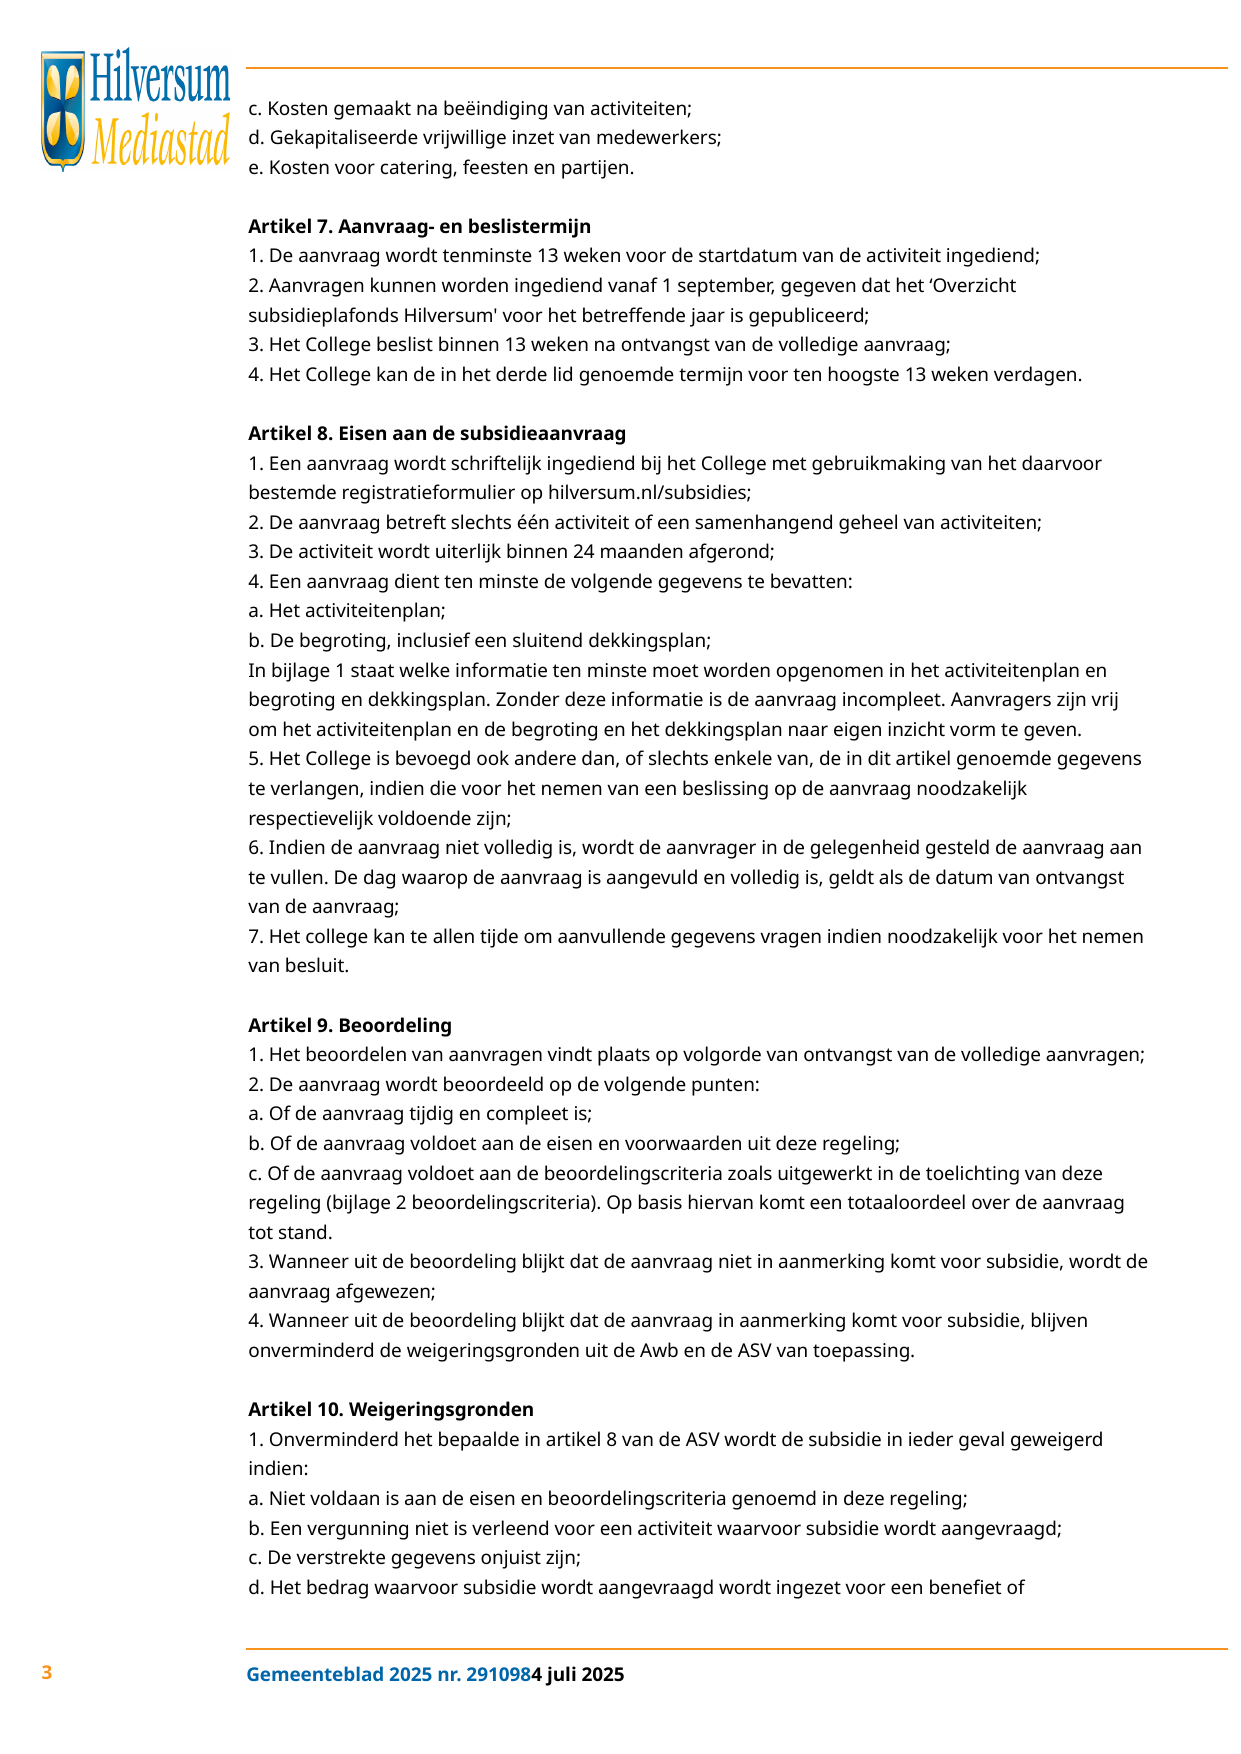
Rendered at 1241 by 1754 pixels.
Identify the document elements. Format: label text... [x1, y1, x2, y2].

text 4. Wanneer uit de beoordeling blijkt dat de aanvraag in aanmerking komt voor subsidie, blijven onverminderd de weigeringsgronden uit de Awb en de ASV van toepassing. [248, 1308, 1152, 1363]
text b. De begroting, inclusief een sluitend dekkingsplan; [248, 627, 1152, 653]
text 2. De aanvraag wordt beoordeeld op de volgende punten: [248, 1071, 1152, 1097]
text a. Of de aanvraag tijdig en compleet is; [248, 1101, 1152, 1126]
text 2. De aanvraag betreft slechts één activiteit of een samenhangend geheel van activiteiten; [248, 509, 1152, 535]
text Artikel 8. Eisen aan de subsidieaanvraag [248, 420, 1152, 446]
text 4. Een aanvraag dient ten minste de volgende gegevens te bevatten: [248, 568, 1152, 594]
text 4. Het College kan de in het derde lid genoemde termijn voor ten hoogste 13 weken verdagen. [248, 361, 1152, 387]
text 3. Het College beslist binnen 13 weken na ontvangst van de volledige aanvraag; [248, 331, 1152, 357]
text b. Een vergunning niet is verleend voor een activiteit waarvoor subsidie wordt aangevraagd; [248, 1515, 1152, 1541]
text c. De verstrekte gegevens onjuist zijn; [248, 1544, 1152, 1570]
text Artikel 10. Weigeringsgronden [248, 1396, 1152, 1422]
text 2. Aanvragen kunnen worden ingediend vanaf 1 september, gegeven dat het ‘Overzicht subsidieplafonds Hilversum' voor het betreffende jaar is gepubliceerd; [248, 272, 1152, 328]
text 6. Indien de aanvraag niet volledig is, wordt de aanvrager in de gelegenheid gesteld de aanvraag aan te vullen. De dag waarop de aanvraag is aangevuld en volledig is, geldt als de datum van ontvangst van de aanvraag; [248, 834, 1152, 919]
text 5. Het College is bevoegd ook andere dan, of slechts enkele van, de in dit artikel genoemde gegevens te verlangen, indien die voor het nemen van een beslissing op de aanvraag noodzakelijk respectievelijk voldoende zijn; [248, 746, 1152, 831]
text Artikel 9. Beoordeling [248, 1012, 1152, 1038]
text a. Niet voldaan is aan de eisen en beoordelingscriteria genoemd in deze regeling; [248, 1485, 1152, 1511]
text d. Het bedrag waarvoor subsidie wordt aangevraagd wordt ingezet voor een benefiet of [248, 1574, 1152, 1600]
picture [41, 47, 231, 172]
text 1. Onverminderd het bepaalde in artikel 8 van de ASV wordt de subsidie in ieder geval geweigerd indien: [248, 1426, 1152, 1481]
text a. Het activiteitenplan; [248, 598, 1152, 623]
text b. Of de aanvraag voldoet aan de eisen en voorwaarden uit deze regeling; [248, 1130, 1152, 1156]
text c. Of de aanvraag voldoet aan de beoordelingscriteria zoals uitgewerkt in de toelichting van deze regeling (bijlage 2 beoordelingscriteria). Op basis hiervan komt een totaaloordeel over de aanvraag tot stand. [248, 1160, 1152, 1245]
text 1. Een aanvraag wordt schriftelijk ingediend bij het College met gebruikmaking van het daarvoor bestemde registratieformulier op hilversum.nl/subsidies; [248, 450, 1152, 505]
text 1. Het beoordelen van aanvragen vindt plaats op volgorde van ontvangst van de volledige aanvragen; [248, 1041, 1152, 1067]
text d. Gekapitaliseerde vrijwillige inzet van medewerkers; [248, 124, 1152, 150]
text 3. De activiteit wordt uiterlijk binnen 24 maanden afgerond; [248, 538, 1152, 564]
text 3. Wanneer uit de beoordeling blijkt dat de aanvraag niet in aanmerking komt voor subsidie, wordt de aanvraag afgewezen; [248, 1248, 1152, 1304]
text e. Kosten voor catering, feesten en partijen. [248, 154, 1152, 180]
text Artikel 7. Aanvraag- en beslistermijn [248, 213, 1152, 239]
text 1. De aanvraag wordt tenminste 13 weken voor de startdatum van de activiteit ingediend; [248, 243, 1152, 268]
text 7. Het college kan te allen tijde om aanvullende gegevens vragen indien noodzakelijk voor het nemen van besluit. [248, 923, 1152, 978]
text In bijlage 1 staat welke informatie ten minste moet worden opgenomen in het activiteitenplan en begroting en dekkingsplan. Zonder deze informatie is de aanvraag incompleet. Aanvragers zijn vrij om het activiteitenplan en de begroting en het dekkingsplan naar eigen inzicht vorm te geven. [248, 657, 1152, 742]
text c. Kosten gemaakt na beëindiging van activiteiten; [248, 95, 1152, 121]
